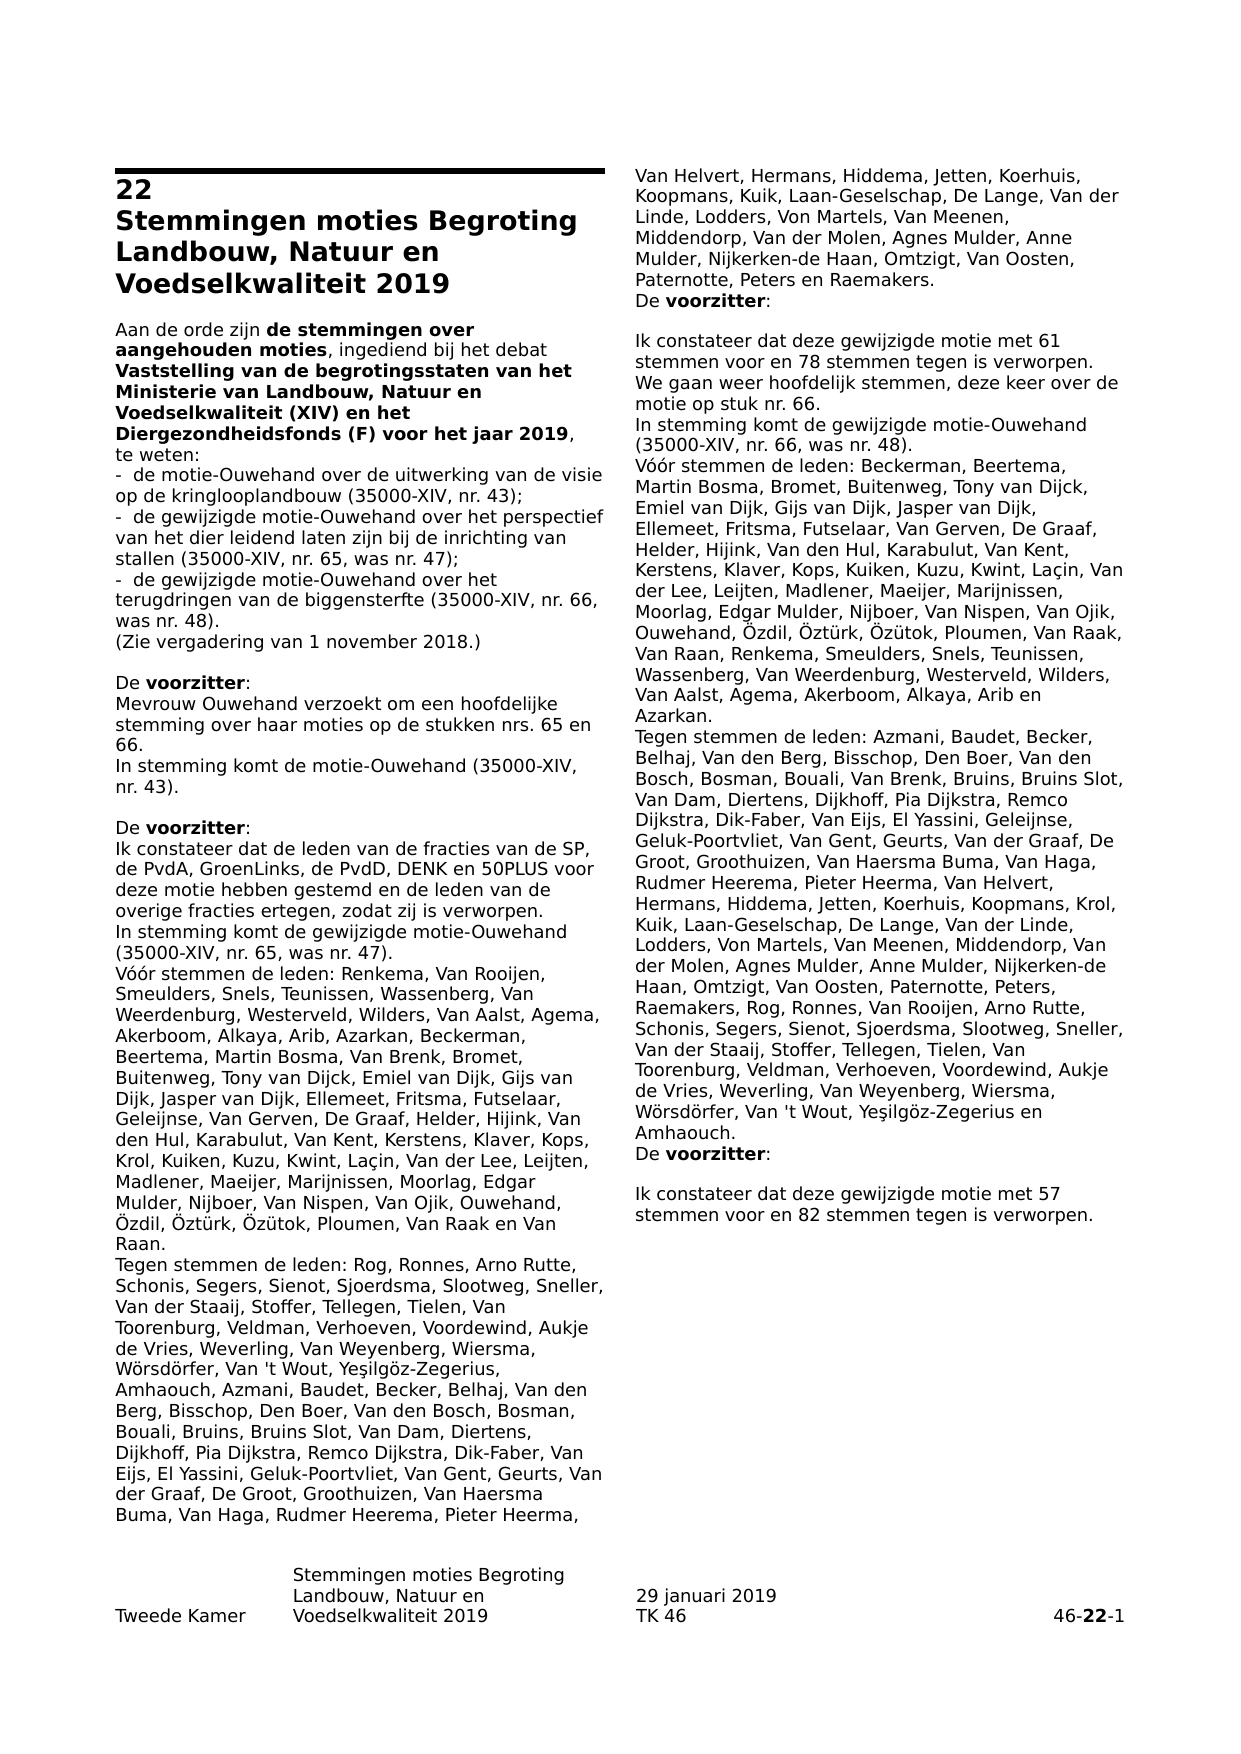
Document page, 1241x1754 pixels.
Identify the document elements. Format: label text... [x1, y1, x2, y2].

text Mevrouw Ouwehand verzoekt om een hoofdelijke stemming over haar moties op de stukken nrs. 65 en 66. [115, 693, 605, 756]
text In stemming komt de motie-Ouwehand (35000-XIV, nr. 43). [115, 756, 605, 798]
text De voorzitter: [635, 1143, 1125, 1164]
text Ik constateer dat deze gewijzigde motie met 57 stemmen voor en 82 stemmen tegen is verworpen. [635, 1184, 1125, 1226]
text Ik constateer dat deze gewijzigde motie met 61 stemmen voor en 78 stemmen tegen is verworpen. [635, 331, 1125, 373]
text We gaan weer hoofdelijk stemmen, deze keer over de motie op stuk nr. 66. [635, 373, 1125, 414]
text De voorzitter: [115, 673, 605, 693]
text Tegen stemmen de leden: Rog, Ronnes, Arno Rutte, Schonis, Segers, Sienot, Sjoerdsma, Slootweg, Sneller, Van der Staaij, Stoffer, Tellegen, Tielen, Van Toorenburg, Veldman, Verhoeven, Voordewind, Aukje de Vries, Weverling, Van Weyenberg, Wiersma, Wörsdörfer, Van 't Wout, Yeşilgöz-Zegerius, Amhaouch, Azmani, Baudet, Becker, Belhaj, Van den Berg, Bisschop, Den Boer, Van den Bosch, Bosman, Bouali, Bruins, Bruins Slot, Van Dam, Diertens, Dijkhoff, Pia Dijkstra, Remco Dijkstra, Dik-Faber, Van Eijs, El Yassini, Geluk-Poortvliet, Van Gent, Geurts, Van der Graaf, De Groot, Groothuizen, Van Haersma Buma, Van Haga, Rudmer Heerema, Pieter Heerma, [115, 1255, 605, 1526]
text (Zie vergadering van 1 november 2018.) [115, 632, 605, 653]
text In stemming komt de gewijzigde motie-Ouwehand (35000-XIV, nr. 65, was nr. 47). [115, 922, 605, 963]
text Vóór stemmen de leden: Beckerman, Beertema, Martin Bosma, Bromet, Buitenweg, Tony van Dijck, Emiel van Dijk, Gijs van Dijk, Jasper van Dijk, Ellemeet, Fritsma, Futselaar, Van Gerven, De Graaf, Helder, Hijink, Van den Hul, Karabulut, Van Kent, Kerstens, Klaver, Kops, Kuiken, Kuzu, Kwint, Laçin, Van der Lee, Leijten, Madlener, Maeijer, Marijnissen, Moorlag, Edgar Mulder, Nijboer, Van Nispen, Van Ojik, Ouwehand, Özdil, Öztürk, Özütok, Ploumen, Van Raak, Van Raan, Renkema, Smeulders, Snels, Teunissen, Wassenberg, Van Weerdenburg, Westerveld, Wilders, Van Aalst, Agema, Akerboom, Alkaya, Arib en Azarkan. [635, 456, 1125, 727]
title 22 Stemmingen moties Begroting Landbouw, Natuur en Voedselkwaliteit 2019 [115, 174, 605, 299]
text te weten: [115, 444, 605, 465]
text In stemming komt de gewijzigde motie-Ouwehand (35000-XIV, nr. 66, was nr. 48). [635, 414, 1125, 456]
list de gewijzigde motie-Ouwehand over het perspectief van het dier leidend laten zijn bij de inrichting van stallen (35000-XIV, nr. 65, was nr. 47); [115, 507, 605, 569]
text Tegen stemmen de leden: Azmani, Baudet, Becker, Belhaj, Van den Berg, Bisschop, Den Boer, Van den Bosch, Bosman, Bouali, Van Brenk, Bruins, Bruins Slot, Van Dam, Diertens, Dijkhoff, Pia Dijkstra, Remco Dijkstra, Dik-Faber, Van Eijs, El Yassini, Geleijnse, Geluk-Poortvliet, Van Gent, Geurts, Van der Graaf, De Groot, Groothuizen, Van Haersma Buma, Van Haga, Rudmer Heerema, Pieter Heerma, Van Helvert, Hermans, Hiddema, Jetten, Koerhuis, Koopmans, Krol, Kuik, Laan-Geselschap, De Lange, Van der Linde, Lodders, Von Martels, Van Meenen, Middendorp, Van der Molen, Agnes Mulder, Anne Mulder, Nijkerken-de Haan, Omtzigt, Van Oosten, Paternotte, Peters, Raemakers, Rog, Ronnes, Van Rooijen, Arno Rutte, Schonis, Segers, Sienot, Sjoerdsma, Slootweg, Sneller, Van der Staaij, Stoffer, Tellegen, Tielen, Van Toorenburg, Veldman, Verhoeven, Voordewind, Aukje de Vries, Weverling, Van Weyenberg, Wiersma, Wörsdörfer, Van 't Wout, Yeşilgöz-Zegerius en Amhaouch. [635, 727, 1125, 1143]
text Aan de orde zijn de stemmingen over aangehouden moties, ingediend bij het debat Vaststelling van de begrotingsstaten van het Ministerie van Landbouw, Natuur en Voedselkwaliteit (XIV) en het Diergezondheidsfonds (F) voor het jaar 2019, [115, 319, 605, 444]
text De voorzitter: [635, 290, 1125, 311]
list de motie-Ouwehand over de uitwerking van de visie op de kringlooplandbouw (35000-XIV, nr. 43); [115, 465, 605, 507]
list de gewijzigde motie-Ouwehand over het terugdringen van de biggensterfte (35000-XIV, nr. 66, was nr. 48). [115, 569, 605, 632]
text Ik constateer dat de leden van de fracties van de SP, de PvdA, GroenLinks, de PvdD, DENK en 50PLUS voor deze motie hebben gestemd en de leden van de overige fracties ertegen, zodat zij is verworpen. [115, 838, 605, 922]
text Van Helvert, Hermans, Hiddema, Jetten, Koerhuis, Koopmans, Kuik, Laan-Geselschap, De Lange, Van der Linde, Lodders, Von Martels, Van Meenen, Middendorp, Van der Molen, Agnes Mulder, Anne Mulder, Nijkerken-de Haan, Omtzigt, Van Oosten, Paternotte, Peters en Raemakers. [635, 165, 1125, 290]
text Vóór stemmen de leden: Renkema, Van Rooijen, Smeulders, Snels, Teunissen, Wassenberg, Van Weerdenburg, Westerveld, Wilders, Van Aalst, Agema, Akerboom, Alkaya, Arib, Azarkan, Beckerman, Beertema, Martin Bosma, Van Brenk, Bromet, Buitenweg, Tony van Dijck, Emiel van Dijk, Gijs van Dijk, Jasper van Dijk, Ellemeet, Fritsma, Futselaar, Geleijnse, Van Gerven, De Graaf, Helder, Hijink, Van den Hul, Karabulut, Van Kent, Kerstens, Klaver, Kops, Krol, Kuiken, Kuzu, Kwint, Laçin, Van der Lee, Leijten, Madlener, Maeijer, Marijnissen, Moorlag, Edgar Mulder, Nijboer, Van Nispen, Van Ojik, Ouwehand, Özdil, Öztürk, Özütok, Ploumen, Van Raak en Van Raan. [115, 963, 605, 1255]
text De voorzitter: [115, 818, 605, 838]
